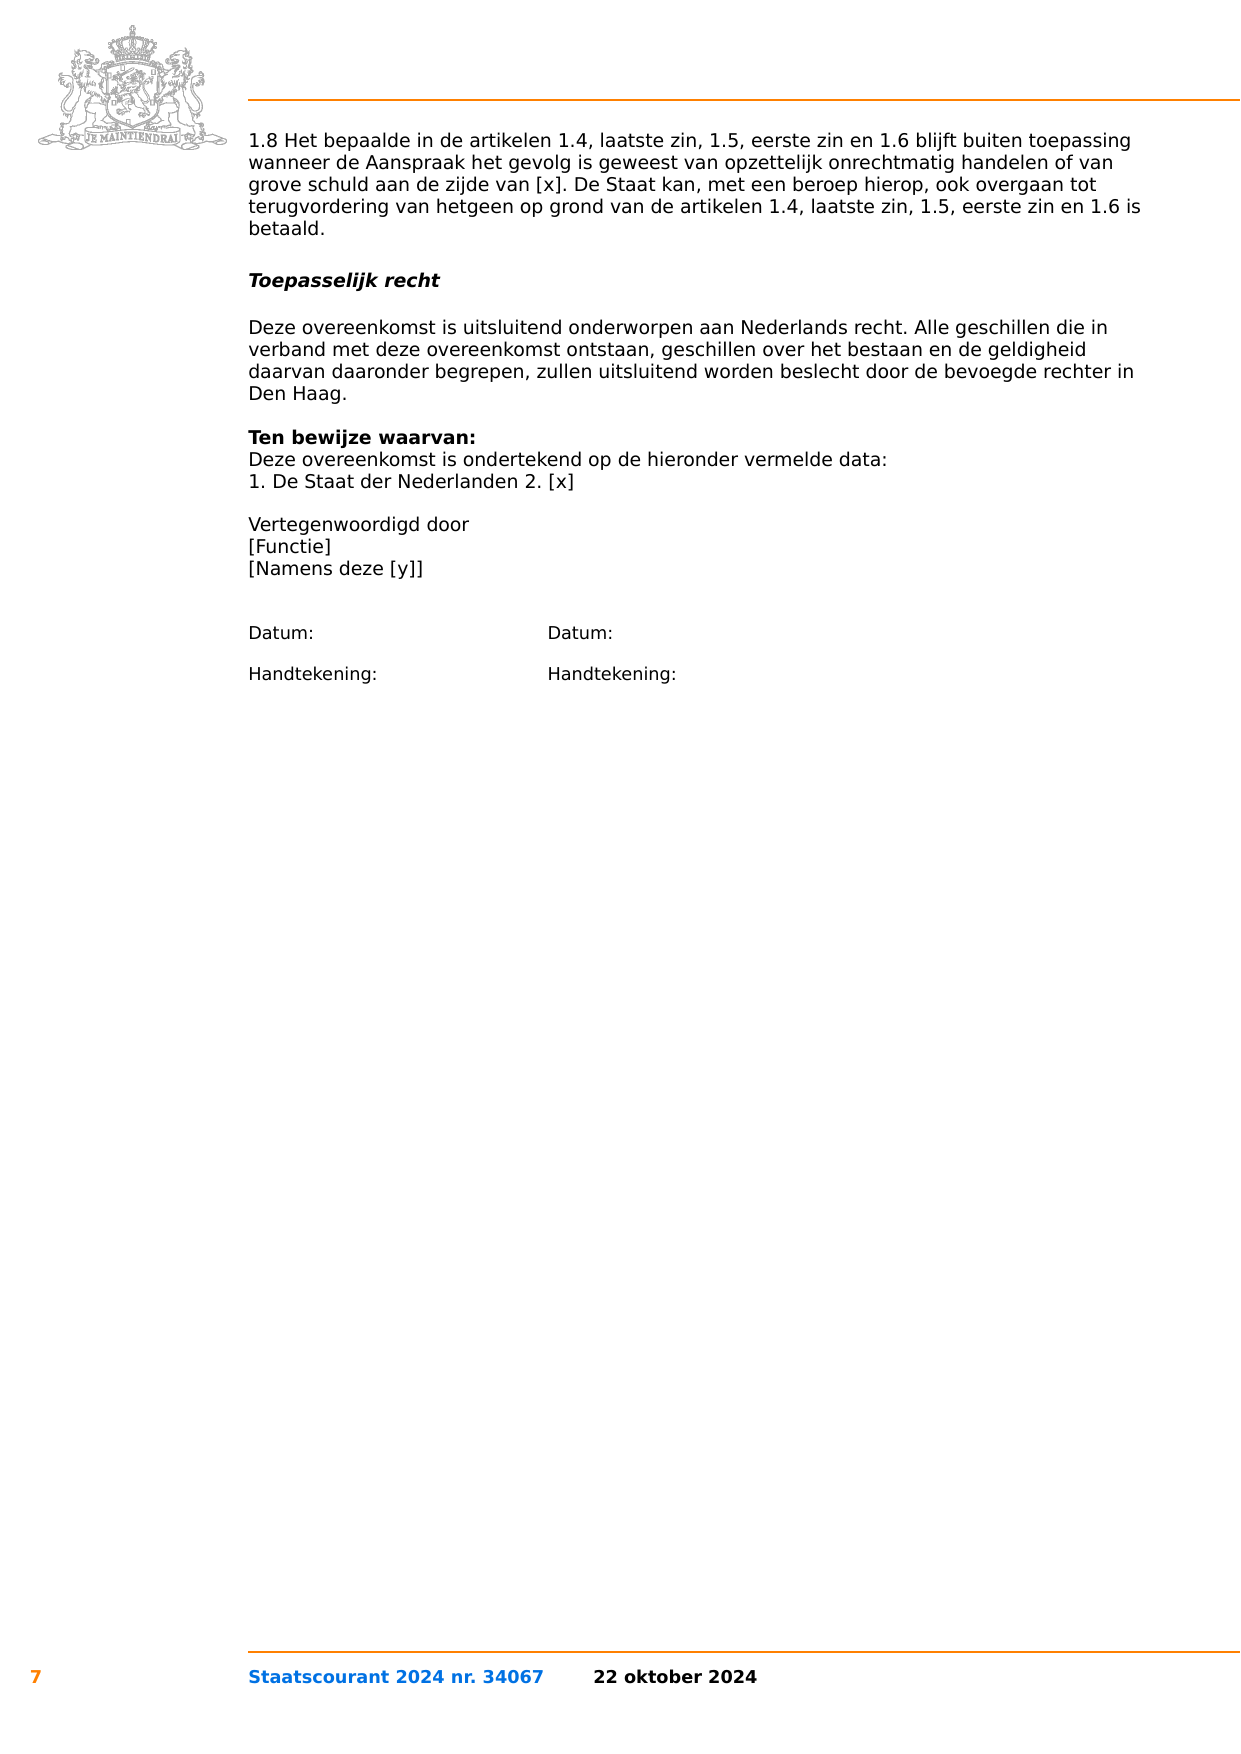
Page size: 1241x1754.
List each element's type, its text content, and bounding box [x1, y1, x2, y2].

text 1. De Staat der Nederlanden 2. [x] [248, 471, 1163, 492]
text [Namens deze [y]] [248, 558, 1163, 580]
table_cell Datum: [248, 623, 541, 643]
text 1.8 Het bepaalde in de artikelen 1.4, laatste zin, 1.5, eerste zin en 1.6 blijft buiten toepassing wanneer de Aanspraak het gevolg is geweest van opzettelijk onrechtmatig handelen of van grove schuld aan de zijde van [x]. De Staat kan, met een beroep hierop, ook overgaan tot terugvordering van hetgeen op grond van de artikelen 1.4, laatste zin, 1.5, eerste zin en 1.6 is betaald. [248, 130, 1163, 240]
table_cell [248, 644, 541, 664]
subtitle Toepasselijk recht [248, 270, 1163, 292]
text Vertegenwoordigd door [248, 514, 1163, 536]
table_cell Datum: [541, 623, 1163, 643]
table_header [541, 602, 1163, 623]
text [Functie] [248, 536, 1163, 558]
text Deze overeenkomst is ondertekend op de hieronder vermelde data: [248, 448, 1163, 471]
table_header [248, 602, 541, 623]
table_cell Handtekening: [248, 664, 541, 685]
text Ten bewijze waarvan: [248, 427, 1163, 448]
picture [38, 25, 227, 150]
table_cell Handtekening: [541, 664, 1163, 685]
text Deze overeenkomst is uitsluitend onderworpen aan Nederlands recht. Alle geschillen die in verband met deze overeenkomst ontstaan, geschillen over het bestaan en de geldigheid daarvan daaronder begrepen, zullen uitsluitend worden beslecht door de bevoegde rechter in Den Haag. [248, 317, 1163, 405]
table_cell [541, 644, 1163, 664]
